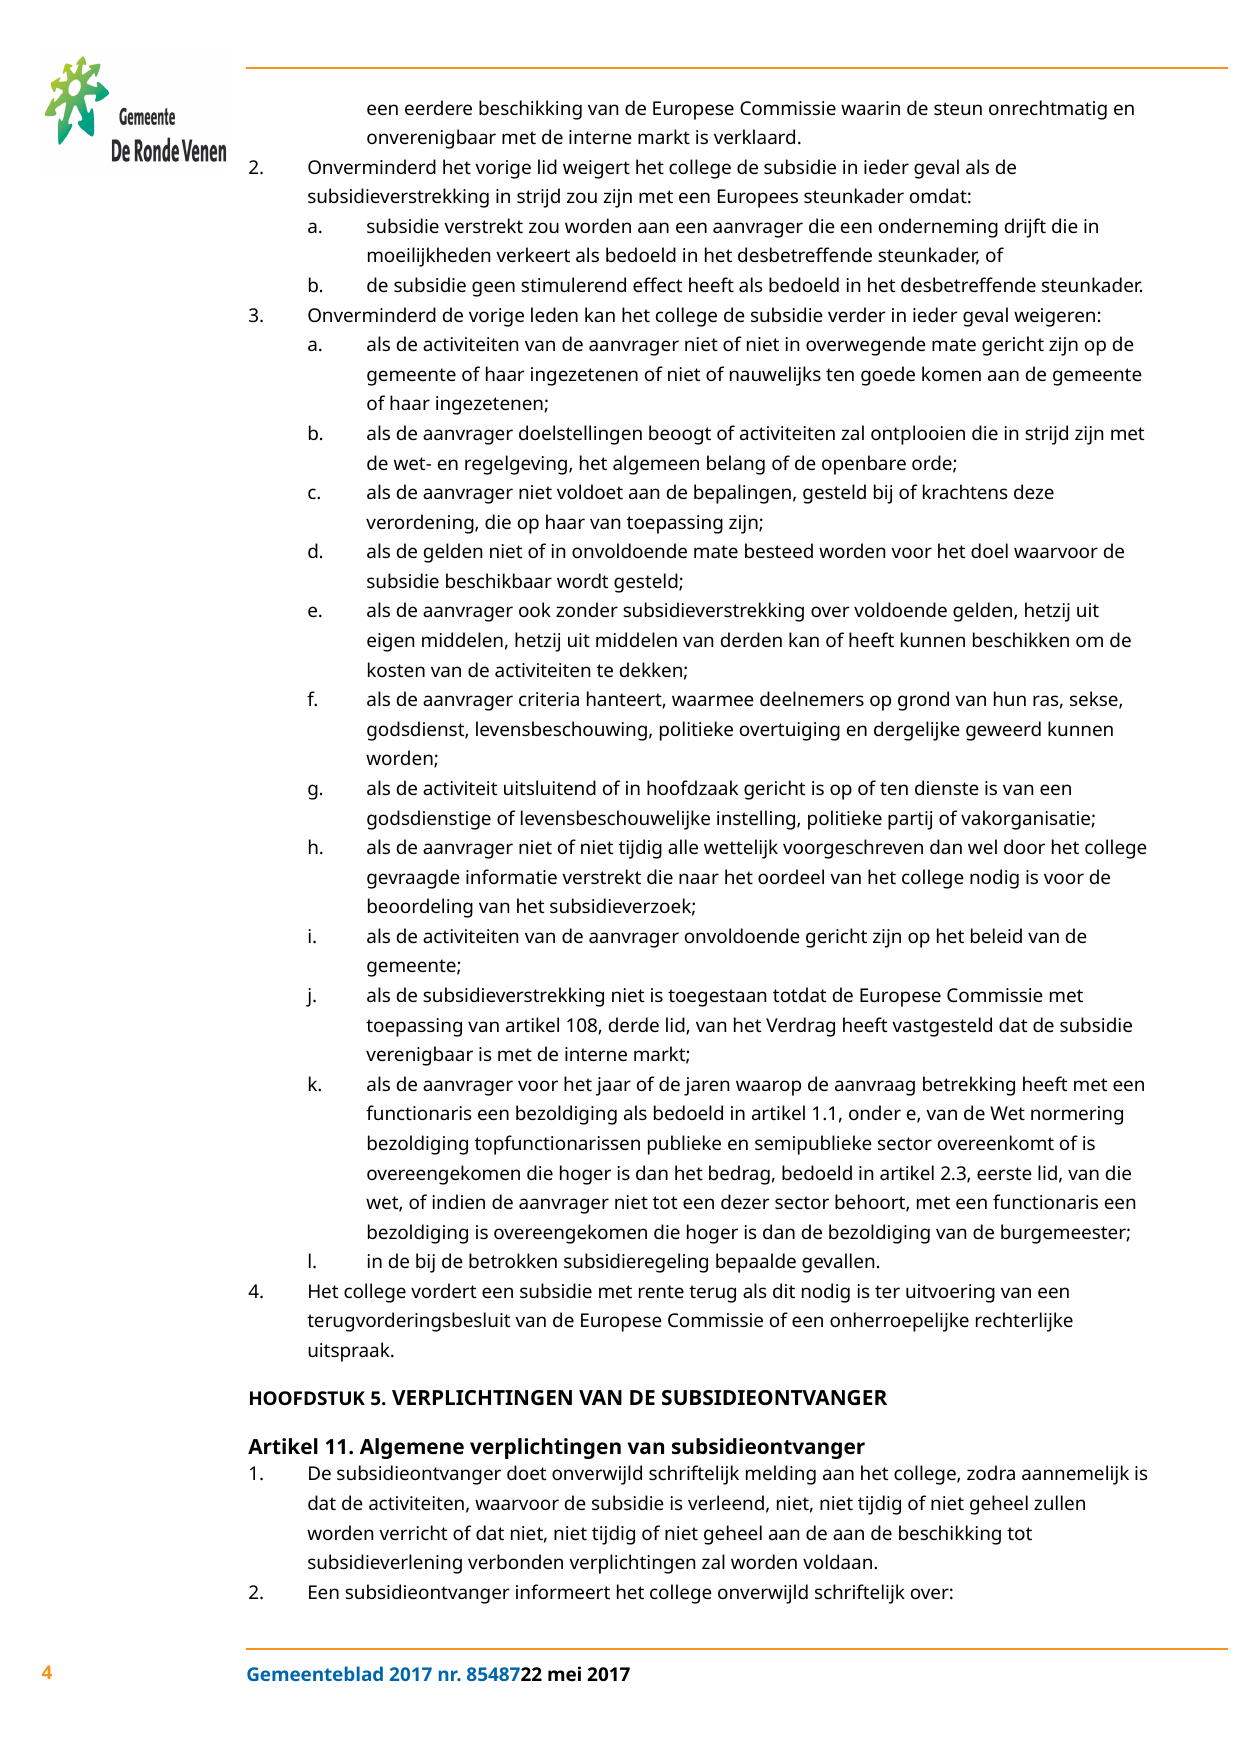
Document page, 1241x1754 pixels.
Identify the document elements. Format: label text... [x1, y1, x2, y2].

list Onverminderd het vorige lid weigert het college de subsidie in ieder geval als de subsidieverstrekking in strijd zou zijn met een Europees steunkader omdat: [248, 154, 1152, 209]
list als de activiteiten van de aanvrager onvoldoende gericht zijn op het beleid van de gemeente; [307, 923, 1152, 978]
list als de aanvrager doelstellingen beoogt of activiteiten zal ontplooien die in strijd zijn met de wet- en regelgeving, het algemeen belang of de openbare orde; [307, 420, 1152, 476]
list De subsidieontvanger doet onverwijld schriftelijk melding aan het college, zodra aannemelijk is dat de activiteiten, waarvoor de subsidie is verleend, niet, niet tijdig of niet geheel zullen worden verricht of dat niet, niet tijdig of niet geheel aan de aan de beschikking tot subsidieverlening verbonden verplichtingen zal worden voldaan. [248, 1461, 1152, 1575]
list als de aanvrager ook zonder subsidieverstrekking over voldoende gelden, hetzij uit eigen middelen, hetzij uit middelen van derden kan of heeft kunnen beschikken om de kosten van de activiteiten te dekken; [307, 598, 1152, 683]
list de subsidie geen stimulerend effect heeft als bedoeld in het desbetreffende steunkader. [307, 272, 1152, 298]
list Onverminderd de vorige leden kan het college de subsidie verder in ieder geval weigeren: [248, 302, 1152, 328]
list als de gelden niet of in onvoldoende mate besteed worden voor het doel waarvoor de subsidie beschikbaar wordt gesteld; [307, 538, 1152, 594]
picture [41, 47, 231, 172]
list in de bij de betrokken subsidieregeling bepaalde gevallen. [307, 1248, 1152, 1274]
list als de aanvrager niet of niet tijdig alle wettelijk voorgeschreven dan wel door het college gevraagde informatie verstrekt die naar het oordeel van het college nodig is voor de beoordeling van het subsidieverzoek; [307, 834, 1152, 919]
text HOOFDSTUK 5. VERPLICHTINGEN VAN DE SUBSIDIEONTVANGER [248, 1383, 1152, 1411]
list een eerdere beschikking van de Europese Commissie waarin de steun onrechtmatig en onverenigbaar met de interne markt is verklaard. [307, 95, 1152, 150]
list als de aanvrager niet voldoet aan de bepalingen, gesteld bij of krachtens deze verordening, die op haar van toepassing zijn; [307, 479, 1152, 535]
text Artikel 11. Algemene verplichtingen van subsidieontvanger [248, 1432, 1152, 1461]
list Een subsidieontvanger informeert het college onverwijld schriftelijk over: [248, 1579, 1152, 1605]
list als de activiteit uitsluitend of in hoofdzaak gericht is op of ten dienste is van een godsdienstige of levensbeschouwelijke instelling, politieke partij of vakorganisatie; [307, 775, 1152, 831]
list als de activiteiten van de aanvrager niet of niet in overwegende mate gericht zijn op de gemeente of haar ingezetenen of niet of nauwelijks ten goede komen aan de gemeente of haar ingezetenen; [307, 331, 1152, 416]
list als de aanvrager voor het jaar of de jaren waarop de aanvraag betrekking heeft met een functionaris een bezoldiging als bedoeld in artikel 1.1, onder e, van de Wet normering bezoldiging topfunctionarissen publieke en semipublieke sector overeenkomt of is overeengekomen die hoger is dan het bedrag, bedoeld in artikel 2.3, eerste lid, van die wet, of indien de aanvrager niet tot een dezer sector behoort, met een functionaris een bezoldiging is overeengekomen die hoger is dan de bezoldiging van de burgemeester; [307, 1071, 1152, 1245]
list Het college vordert een subsidie met rente terug als dit nodig is ter uitvoering van een terugvorderingsbesluit van de Europese Commissie of een onherroepelijke rechterlijke uitspraak. [248, 1278, 1152, 1363]
list subsidie verstrekt zou worden aan een aanvrager die een onderneming drijft die in moeilijkheden verkeert als bedoeld in het desbetreffende steunkader, of [307, 213, 1152, 268]
list als de aanvrager criteria hanteert, waarmee deelnemers op grond van hun ras, sekse, godsdienst, levensbeschouwing, politieke overtuiging en dergelijke geweerd kunnen worden; [307, 686, 1152, 771]
list als de subsidieverstrekking niet is toegestaan totdat de Europese Commissie met toepassing van artikel 108, derde lid, van het Verdrag heeft vastgesteld dat de subsidie verenigbaar is met de interne markt; [307, 982, 1152, 1067]
